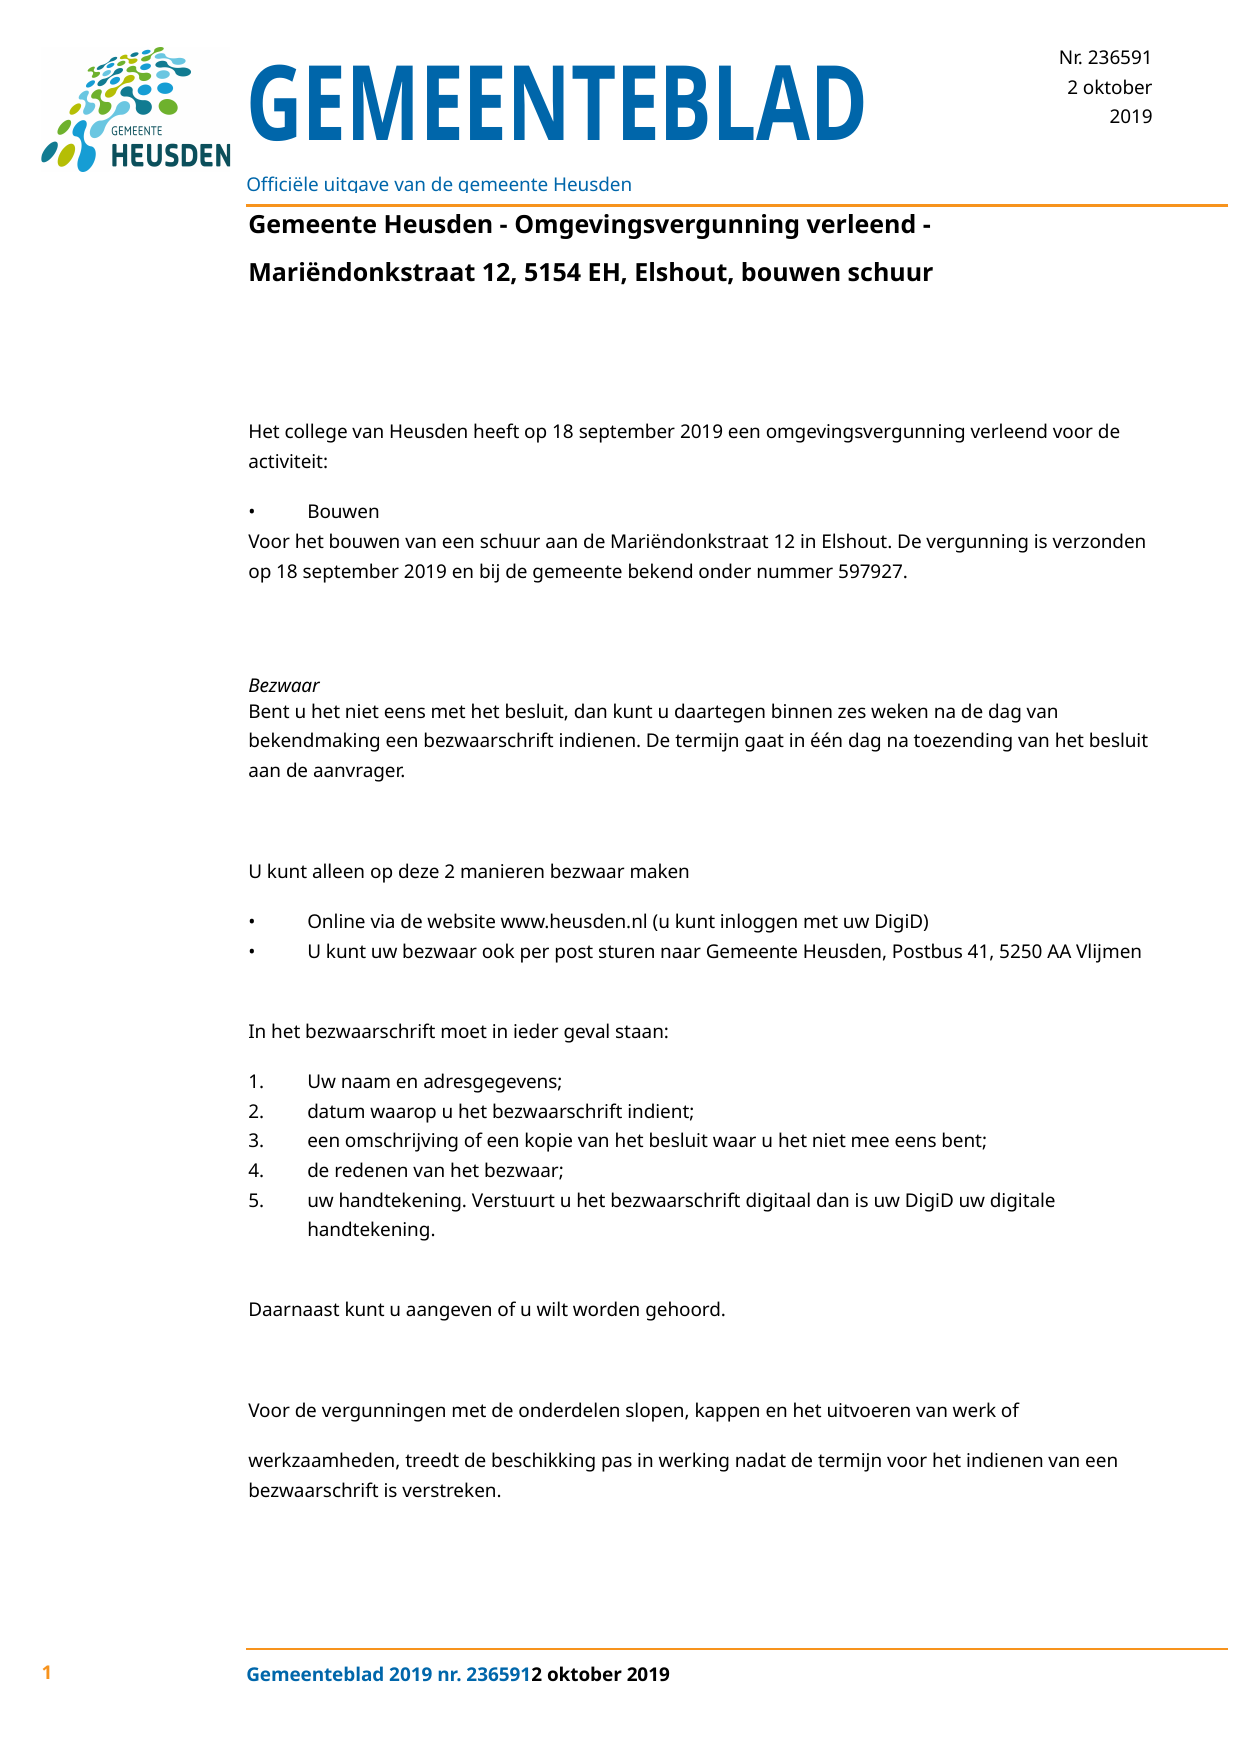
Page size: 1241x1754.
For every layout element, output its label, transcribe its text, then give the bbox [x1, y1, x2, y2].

text Bezwaar [248, 672, 1152, 698]
list de redenen van het bezwaar; [248, 1157, 1152, 1183]
list datum waarop u het bezwaarschrift indient; [248, 1098, 1152, 1124]
list uw handtekening. Verstuurt u het bezwaarschrift digitaal dan is uw DigiD uw digitale handtekening. [248, 1187, 1152, 1242]
text Voor het bouwen van een schuur aan de Mariëndonkstraat 12 in Elshout. De vergunning is verzonden op 18 september 2019 en bij de gemeente bekend onder nummer 597927. [248, 528, 1152, 584]
text Bent u het niet eens met het besluit, dan kunt u daartegen binnen zes weken na de dag van bekendmaking een bezwaarschrift indienen. De termijn gaat in één dag na toezending van het besluit aan de aanvrager. [248, 698, 1152, 783]
text Het college van Heusden heeft op 18 september 2019 een omgevingsvergunning verleend voor de activiteit: [248, 419, 1152, 474]
text Daarnaast kunt u aangeven of u wilt worden gehoord. [248, 1296, 1152, 1322]
text werkzaamheden, treedt de beschikking pas in werking nadat de termijn voor het indienen van een bezwaarschrift is verstreken. [248, 1448, 1152, 1503]
text U kunt alleen op deze 2 manieren bezwaar maken [248, 858, 1152, 884]
text Voor de vergunningen met de onderdelen slopen, kappen en het uitvoeren van werk of [248, 1397, 1152, 1423]
list een omschrijving of een kopie van het besluit waar u het niet mee eens bent; [248, 1128, 1152, 1153]
text In het bezwaarschrift moet in ieder geval staan: [248, 1018, 1152, 1044]
list U kunt uw bezwaar ook per post sturen naar Gemeente Heusden, Postbus 41, 5250 AA Vlijmen [248, 938, 1152, 964]
list Online via de website www.heusden.nl (u kunt inloggen met uw DigiD) [248, 908, 1152, 934]
text Gemeente Heusden - Omgevingsvergunning verleend - Mariëndonkstraat 12, 5154 EH, Elshout, bouwen schuur [248, 207, 1152, 288]
picture [41, 47, 231, 172]
list Bouwen [248, 499, 1152, 524]
list Uw naam en adresgegevens; [248, 1068, 1152, 1094]
